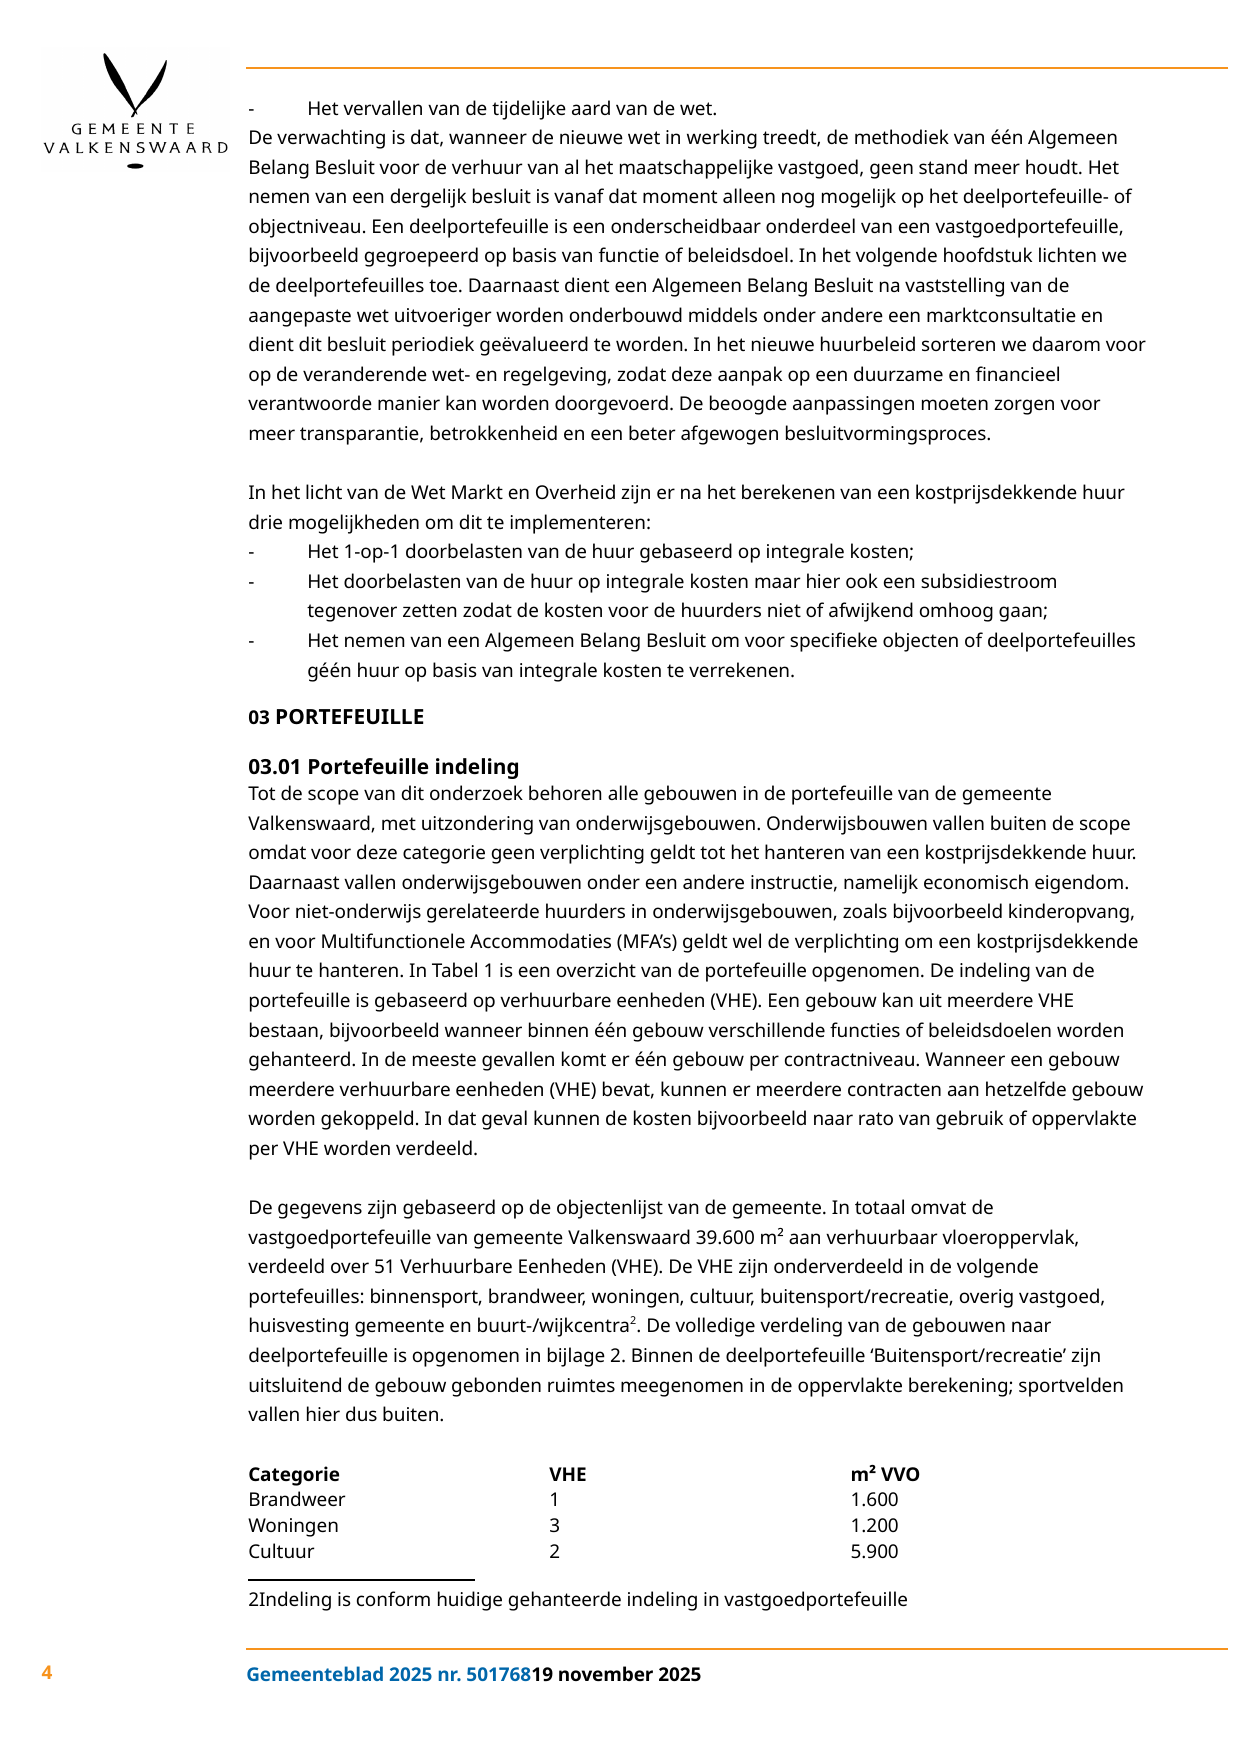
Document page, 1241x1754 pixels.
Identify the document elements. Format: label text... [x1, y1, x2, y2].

table_cell Brandweer [248, 1486, 549, 1512]
text De gegevens zijn gebaseerd op de objectenlijst van de gemeente. In totaal omvat de vastgoedportefeuille van gemeente Valkenswaard 39.600 m² aan verhuurbaar vloeroppervlak, verdeeld over 51 Verhuurbare Eenheden (VHE). De VHE zijn onderverdeeld in de volgende portefeuilles: binnensport, brandweer, woningen, cultuur, buitensport/recreatie, overig vastgoed, huisvesting gemeente en buurt-/wijkcentra. De volledige verdeling van de gebouwen naar deelportefeuille is opgenomen in bijlage 2. Binnen de deelportefeuille ‘Buitensport/recreatie’ zijn uitsluitend de gebouw gebonden ruimtes meegenomen in de oppervlakte berekening; sportvelden vallen hier dus buiten. [248, 1194, 1152, 1427]
table_header m² VVO [850, 1461, 1152, 1486]
table_cell 1 [549, 1486, 850, 1512]
text De verwachting is dat, wanneer de nieuwe wet in werking treedt, de methodiek van één Algemeen Belang Besluit voor de verhuur van al het maatschappelijke vastgoed, geen stand meer houdt. Het nemen van een dergelijk besluit is vanaf dat moment alleen nog mogelijk op het deelportefeuille- of objectniveau. Een deelportefeuille is een onderscheidbaar onderdeel van een vastgoedportefeuille, bijvoorbeeld gegroepeerd op basis van functie of beleidsdoel. In het volgende hoofdstuk lichten we de deelportefeuilles toe. Daarnaast dient een Algemeen Belang Besluit na vaststelling van de aangepaste wet uitvoeriger worden onderbouwd middels onder andere een marktconsultatie en dient dit besluit periodiek geëvalueerd te worden. In het nieuwe huurbeleid sorteren we daarom voor op de veranderende wet- en regelgeving, zodat deze aanpak op een duurzame en financieel verantwoorde manier kan worden doorgevoerd. De beoogde aanpassingen moeten zorgen voor meer transparantie, betrokkenheid en een beter afgewogen besluitvormingsproces. [248, 124, 1152, 446]
table_cell 3 [549, 1512, 850, 1538]
table_cell 1.600 [850, 1486, 1152, 1512]
text 03 PORTEFEUILLE [248, 702, 1152, 731]
list Het vervallen van de tijdelijke aard van de wet. [248, 95, 1152, 121]
table_cell 1.200 [850, 1512, 1152, 1538]
table_header Categorie [248, 1461, 549, 1486]
table_header VHE [549, 1461, 850, 1486]
list Het doorbelasten van de huur op integrale kosten maar hier ook een subsidiestroom tegenover zetten zodat de kosten voor de huurders niet of afwijkend omhoog gaan; [248, 568, 1152, 623]
text Indeling is conform huidige gehanteerde indeling in vastgoedportefeuille [248, 1586, 1152, 1612]
text Tot de scope van dit onderzoek behoren alle gebouwen in de portefeuille van de gemeente Valkenswaard, met uitzondering van onderwijsgebouwen. Onderwijsbouwen vallen buiten de scope omdat voor deze categorie geen verplichting geldt tot het hanteren van een kostprijsdekkende huur. Daarnaast vallen onderwijsgebouwen onder een andere instructie, namelijk economisch eigendom. Voor niet-onderwijs gerelateerde huurders in onderwijsgebouwen, zoals bijvoorbeeld kinderopvang, en voor Multifunctionele Accommodaties (MFA’s) geldt wel de verplichting om een kostprijsdekkende huur te hanteren. In Tabel 1 is een overzicht van de portefeuille opgenomen. De indeling van de portefeuille is gebaseerd op verhuurbare eenheden (VHE). Een gebouw kan uit meerdere VHE bestaan, bijvoorbeeld wanneer binnen één gebouw verschillende functies of beleidsdoelen worden gehanteerd. In de meeste gevallen komt er één gebouw per contractniveau. Wanneer een gebouw meerdere verhuurbare eenheden (VHE) bevat, kunnen er meerdere contracten aan hetzelfde gebouw worden gekoppeld. In dat geval kunnen de kosten bijvoorbeeld naar rato van gebruik of oppervlakte per VHE worden verdeeld. [248, 780, 1152, 1161]
text In het licht van de Wet Markt en Overheid zijn er na het berekenen van een kostprijsdekkende huur drie mogelijkheden om dit te implementeren: [248, 479, 1152, 535]
picture [41, 47, 231, 172]
list Het nemen van een Algemeen Belang Besluit om voor specifieke objecten of deelportefeuilles géén huur op basis van integrale kosten te verrekenen. [248, 627, 1152, 683]
table_cell 2 [549, 1538, 850, 1564]
list Het 1-op-1 doorbelasten van de huur gebaseerd op integrale kosten; [248, 538, 1152, 564]
text 03.01 Portefeuille indeling [248, 752, 1152, 780]
table_cell 5.900 [850, 1538, 1152, 1564]
table_cell Cultuur [248, 1538, 549, 1564]
table_cell Woningen [248, 1512, 549, 1538]
